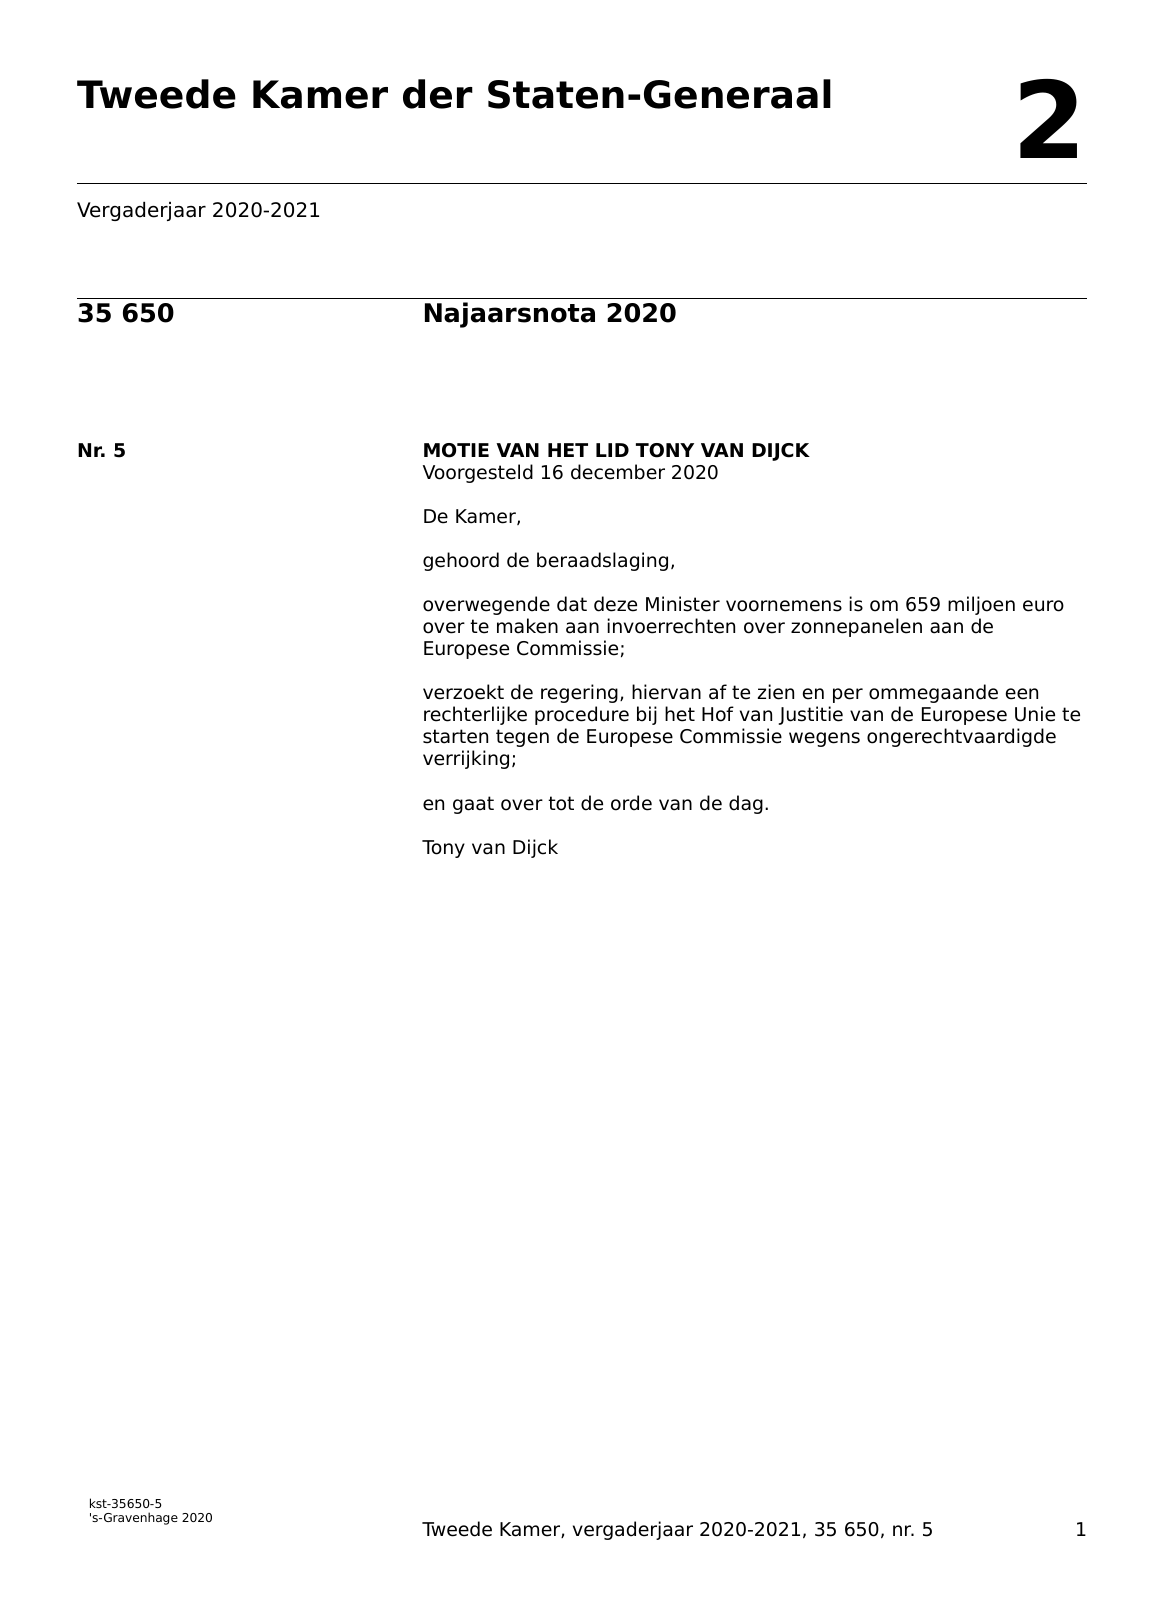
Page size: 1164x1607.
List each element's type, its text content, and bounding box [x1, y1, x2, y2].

text verzoekt de regering, hiervan af te zien en per ommegaande een rechterlijke procedure bij het Hof van Justitie van de Europese Unie te starten tegen de Europese Commissie wegens ongerechtvaardigde verrijking; [422, 682, 1087, 770]
text en gaat over tot de orde van de dag. [422, 792, 1087, 814]
text overwegende dat deze Minister voornemens is om 659 miljoen euro over te maken aan invoerrechten over zonnepanelen aan de Europese Commissie; [422, 594, 1087, 660]
text Voorgesteld 16 december 2020 [422, 462, 1087, 484]
text Tony van Dijck [422, 837, 1087, 858]
text gehoord de beraadslaging, [422, 550, 1087, 572]
subtitle Nr. 5 MOTIE VAN HET LID TONY VAN DIJCK [77, 440, 1087, 462]
table_header Tweede Kamer der Staten-Generaal [77, 59, 886, 183]
table_cell Vergaderjaar 2020-2021 [77, 184, 1087, 298]
table_header 2 [886, 59, 1087, 183]
text De Kamer, [422, 506, 1087, 528]
text 's-Gravenhage 2020 [88, 1511, 323, 1525]
subtitle 35 650 Najaarsnota 2020 [77, 299, 1087, 329]
text kst-35650-5 [88, 1497, 323, 1511]
